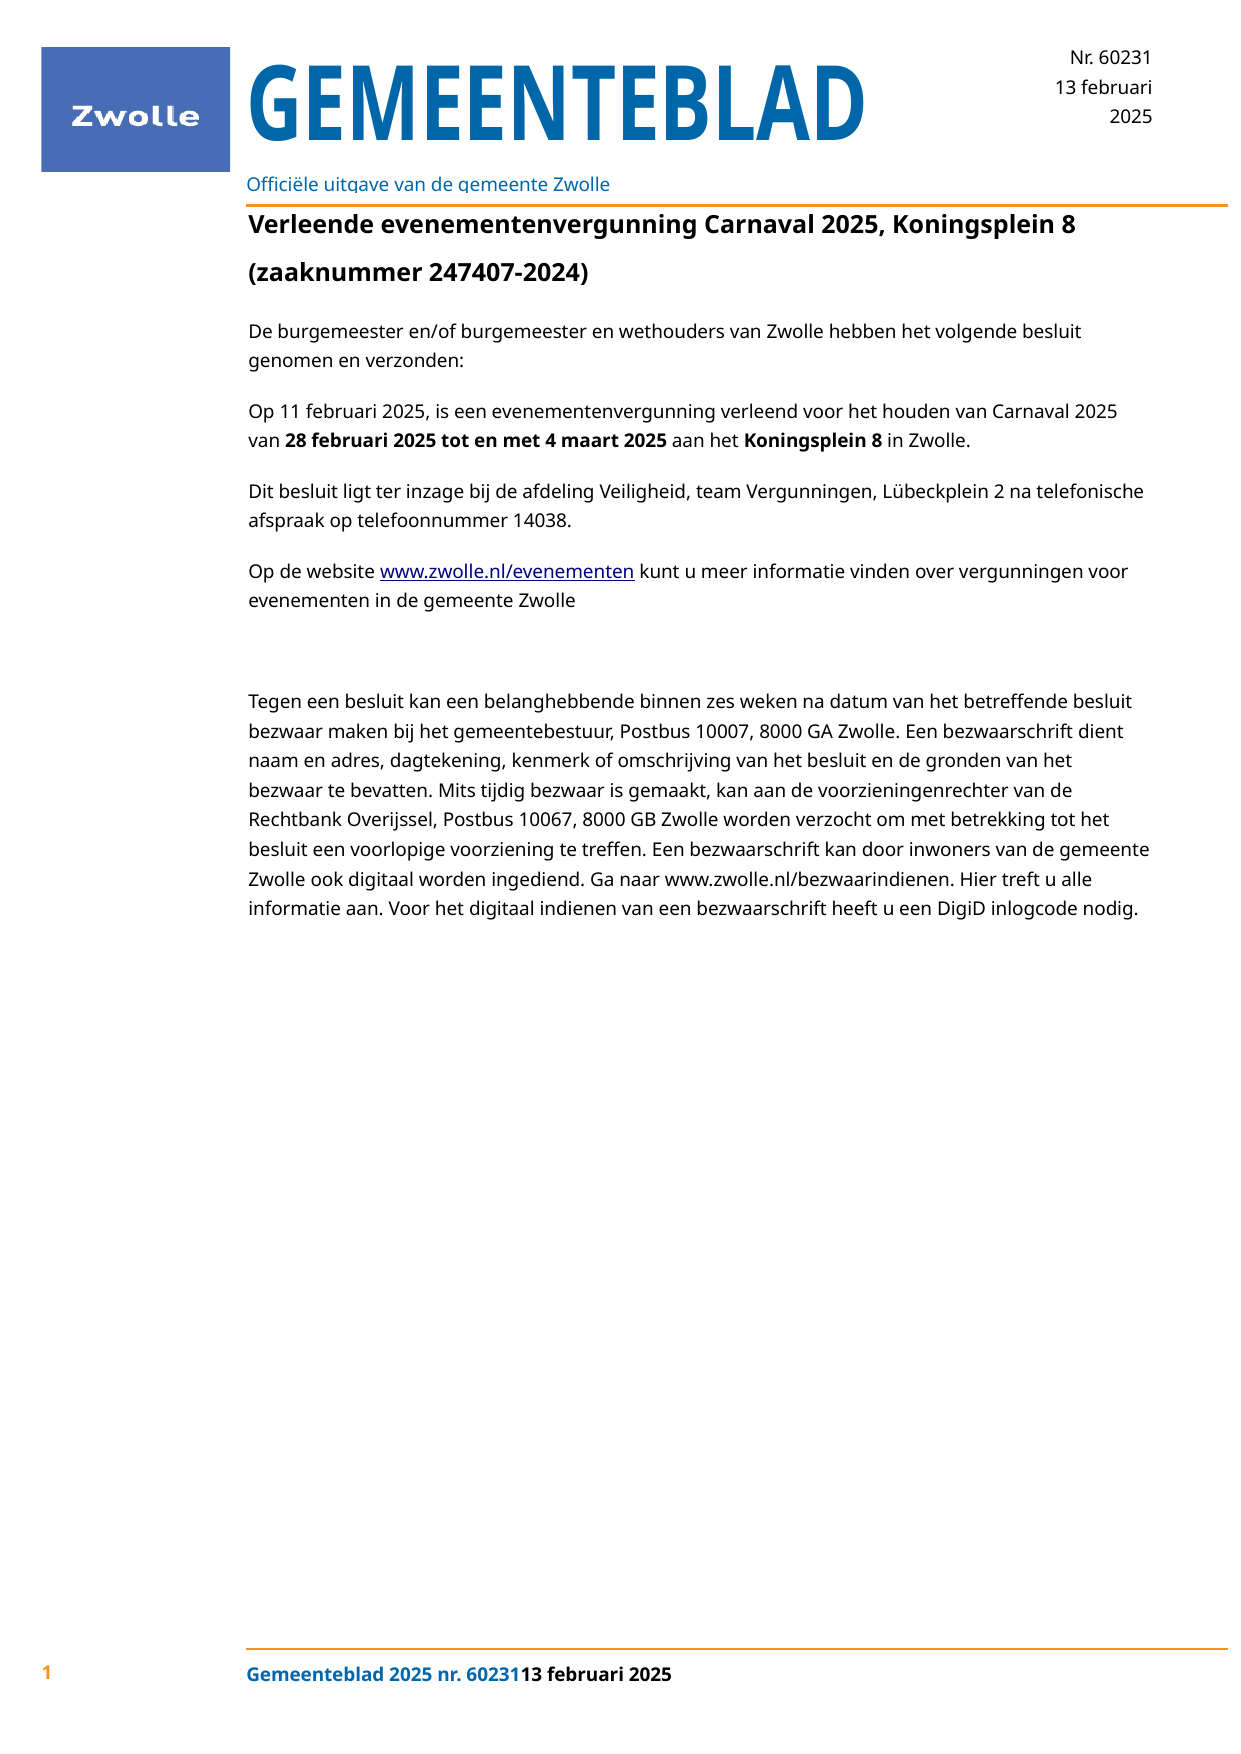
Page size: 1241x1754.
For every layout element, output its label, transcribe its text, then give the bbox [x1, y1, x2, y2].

text Op de website www.zwolle.nl/evenementen kunt u meer informatie vinden over vergunningen voor evenementen in de gemeente Zwolle [248, 558, 1152, 613]
text Dit besluit ligt ter inzage bij de afdeling Veiligheid, team Vergunningen, Lübeckplein 2 na telefonische afspraak op telefoonnummer 14038. [248, 478, 1152, 533]
text Tegen een besluit kan een belanghebbende binnen zes weken na datum van het betreffende besluit bezwaar maken bij het gemeentebestuur, Postbus 10007, 8000 GA Zwolle. Een bezwaarschrift dient naam en adres, dagtekening, kenmerk of omschrijving van het besluit en de gronden van het bezwaar te bevatten. Mits tijdig bezwaar is gemaakt, kan aan de voorzieningenrechter van de Rechtbank Overijssel, Postbus 10067, 8000 GB Zwolle worden verzocht om met betrekking tot het besluit een voorlopige voorziening te treffen. Een bezwaarschrift kan door inwoners van de gemeente Zwolle ook digitaal worden ingediend. Ga naar www.zwolle.nl/bezwaarindienen. Hier treft u alle informatie aan. Voor het digitaal indienen van een bezwaarschrift heeft u een DigiD inlogcode nodig. [248, 688, 1152, 921]
text Verleende evenementenvergunning Carnaval 2025, Koningsplein 8 (zaaknummer 247407-2024) [248, 207, 1152, 288]
text Op 11 februari 2025, is een evenementenvergunning verleend voor het houden van Carnaval 2025 van 28 februari 2025 tot en met 4 maart 2025 aan het Koningsplein 8 in Zwolle. [248, 398, 1152, 453]
text De burgemeester en/of burgemeester en wethouders van Zwolle hebben het volgende besluit genomen en verzonden: [248, 318, 1152, 373]
picture [41, 47, 231, 172]
